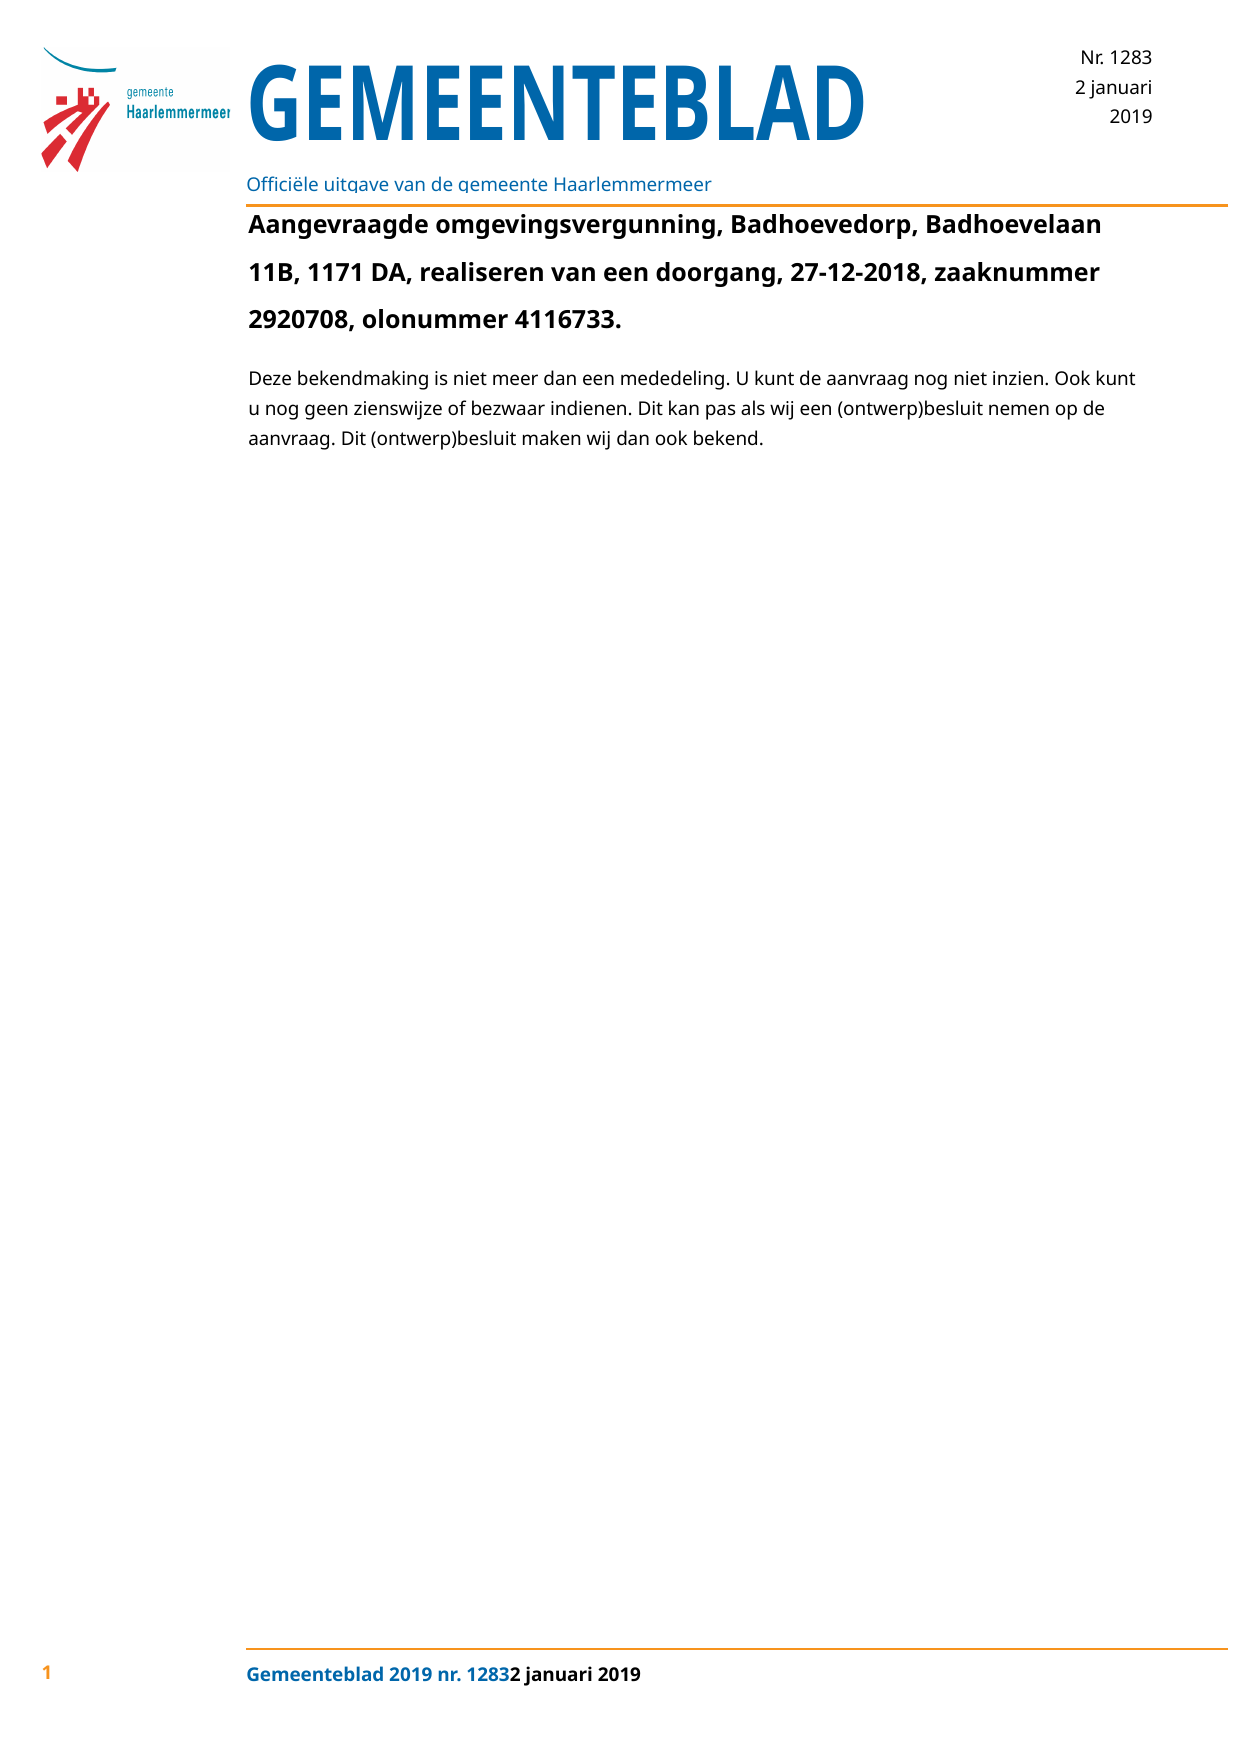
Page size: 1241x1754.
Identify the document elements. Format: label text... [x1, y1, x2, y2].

picture [41, 47, 231, 172]
text Aangevraagde omgevingsvergunning, Badhoevedorp, Badhoevelaan 11B, 1171 DA, realiseren van een doorgang, 27-12-2018, zaaknummer 2920708, olonummer 4116733. [248, 207, 1152, 336]
text Deze bekendmaking is niet meer dan een mededeling. U kunt de aanvraag nog niet inzien. Ook kunt u nog geen zienswijze of bezwaar indienen. Dit kan pas als wij een (ontwerp)besluit nemen op de aanvraag. Dit (ontwerp)besluit maken wij dan ook bekend. [248, 366, 1152, 450]
